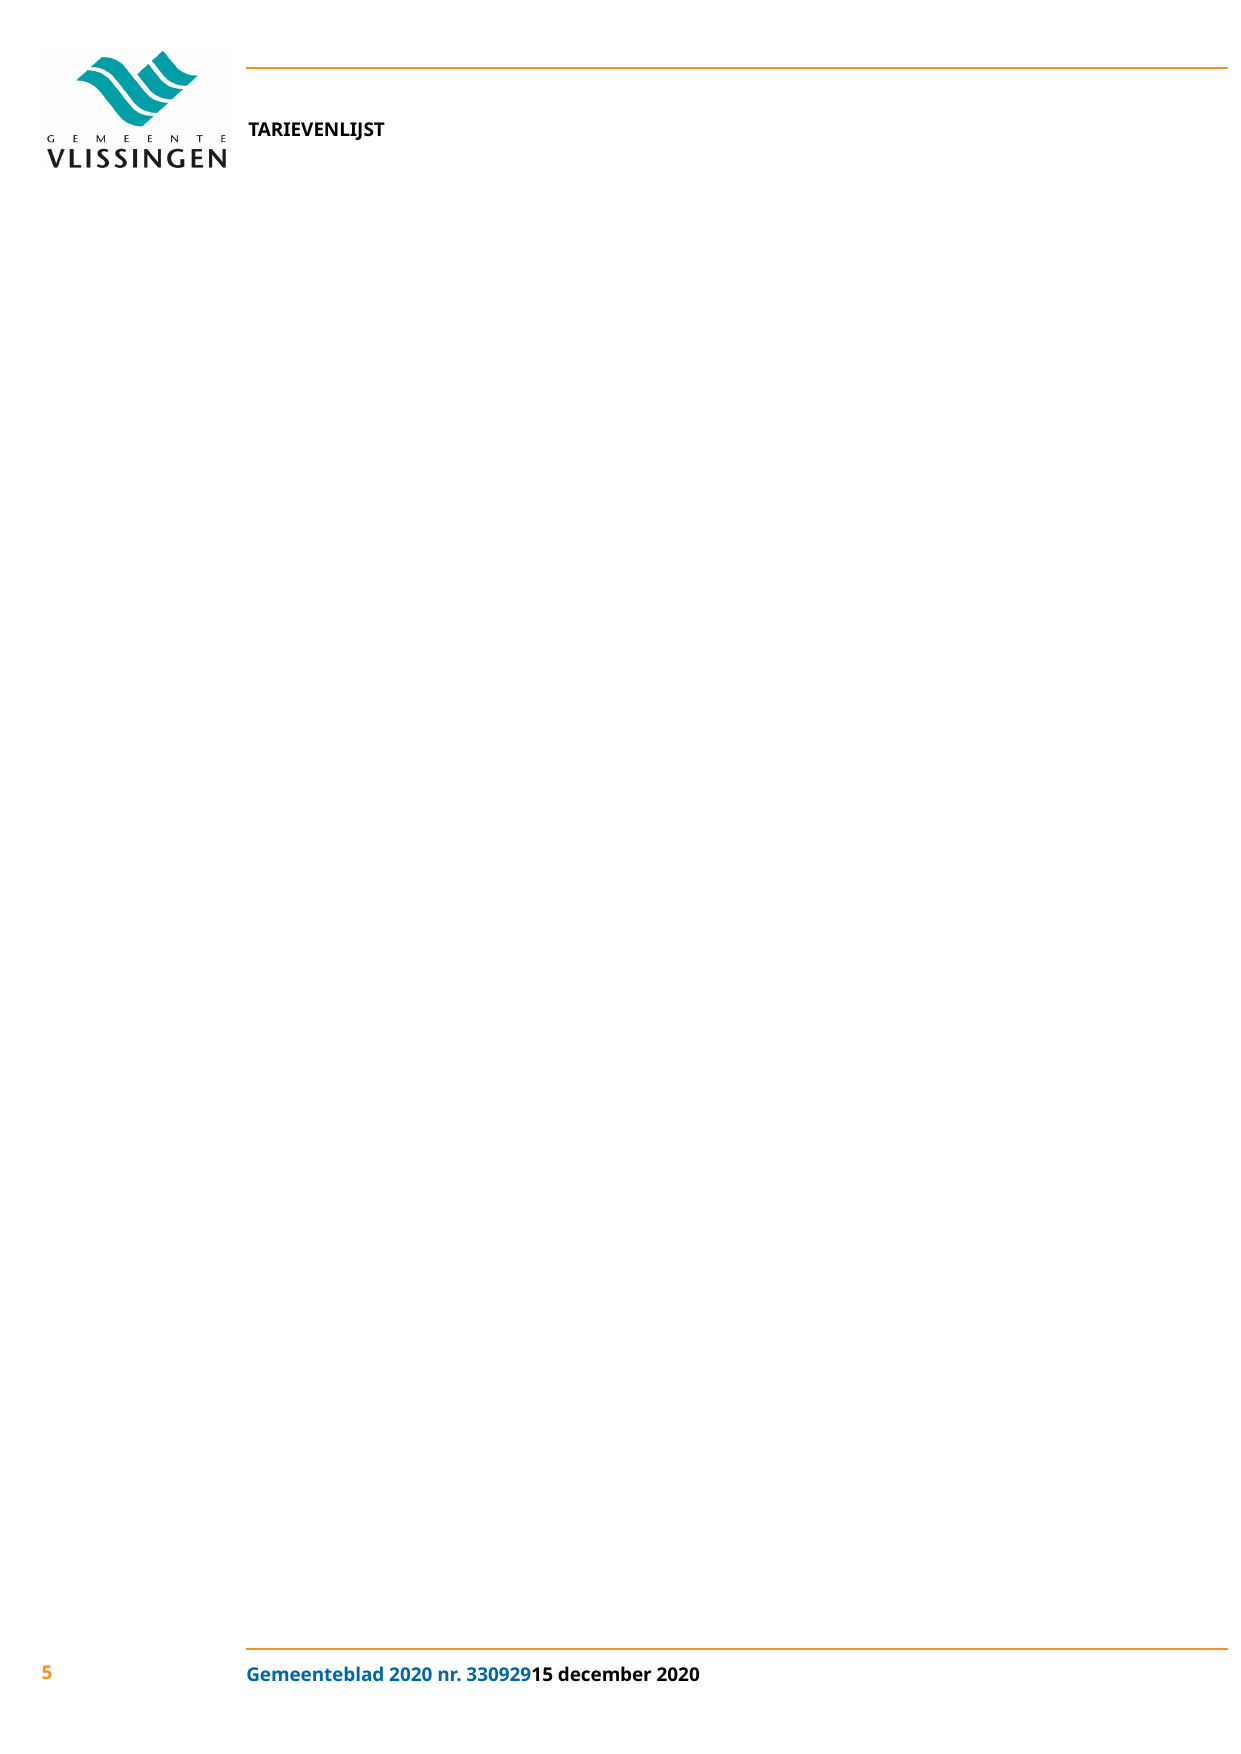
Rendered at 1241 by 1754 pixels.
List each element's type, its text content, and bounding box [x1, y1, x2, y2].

text TARIEVENLIJST [248, 116, 1152, 141]
picture [41, 47, 231, 172]
